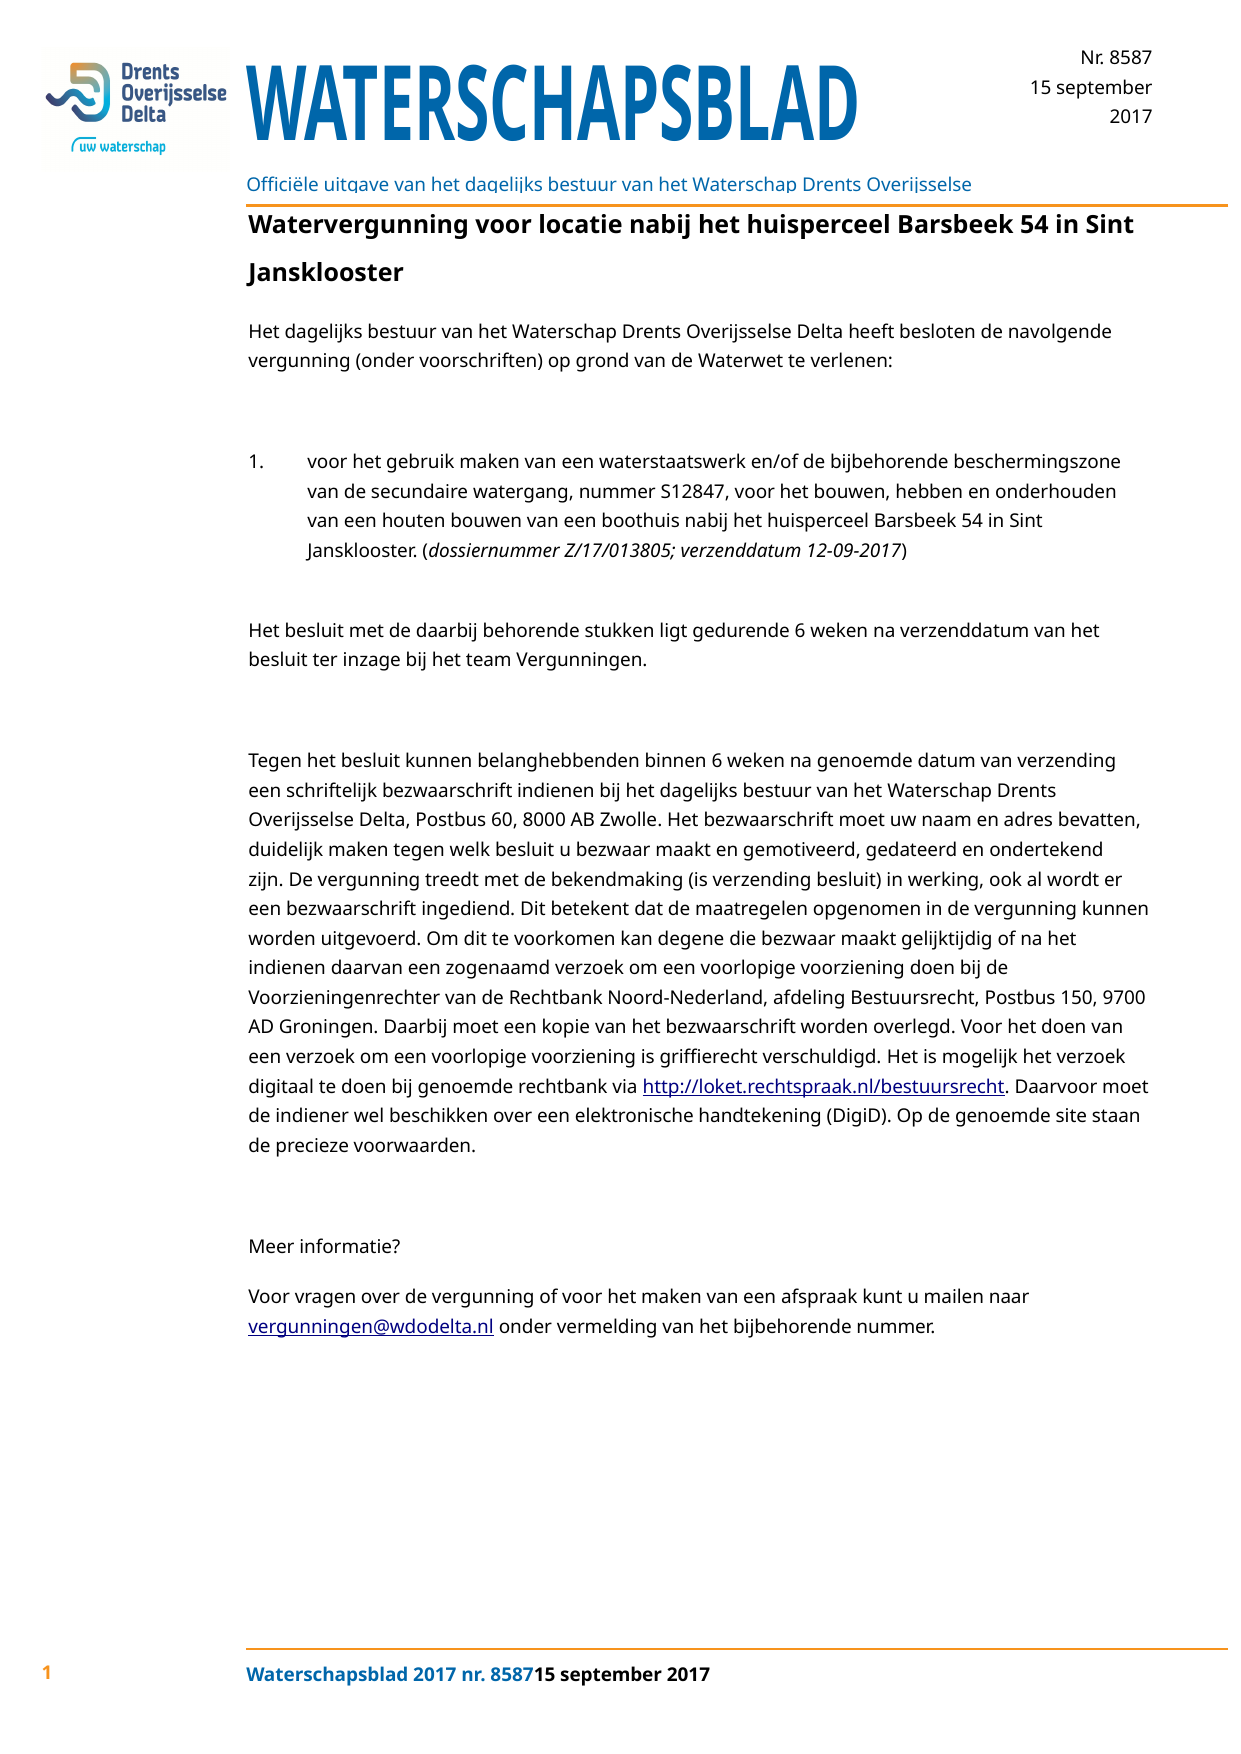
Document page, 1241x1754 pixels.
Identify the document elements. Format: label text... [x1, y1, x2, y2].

text Het besluit met de daarbij behorende stukken ligt gedurende 6 weken na verzenddatum van het besluit ter inzage bij het team Vergunningen. [248, 617, 1152, 672]
text Meer informatie? [248, 1233, 1152, 1259]
list voor het gebruik maken van een waterstaatswerk en/of de bijbehorende beschermingszone van de secundaire watergang, nummer S12847, voor het bouwen, hebben en onderhouden van een houten bouwen van een boothuis nabij het huisperceel Barsbeek 54 in Sint Jansklooster. (dossiernummer Z/17/013805; verzenddatum 12-09-2017) [248, 448, 1152, 563]
text Tegen het besluit kunnen belanghebbenden binnen 6 weken na genoemde datum van verzending een schriftelijk bezwaarschrift indienen bij het dagelijks bestuur van het Waterschap Drents Overijsselse Delta, Postbus 60, 8000 AB Zwolle. Het bezwaarschrift moet uw naam en adres bevatten, duidelijk maken tegen welk besluit u bezwaar maakt en gemotiveerd, gedateerd en ondertekend zijn. De vergunning treedt met de bekendmaking (is verzending besluit) in werking, ook al wordt er een bezwaarschrift ingediend. Dit betekent dat de maatregelen opgenomen in de vergunning kunnen worden uitgevoerd. Om dit te voorkomen kan degene die bezwaar maakt gelijktijdig of na het indienen daarvan een zogenaamd verzoek om een voorlopige voorziening doen bij de Voorzieningenrechter van de Rechtbank Noord-Nederland, afdeling Bestuursrecht, Postbus 150, 9700 AD Groningen. Daarbij moet een kopie van het bezwaarschrift worden overlegd. Voor het doen van een verzoek om een voorlopige voorziening is griffierecht verschuldigd. Het is mogelijk het verzoek digitaal te doen bij genoemde rechtbank via http://loket.rechtspraak.nl/bestuursrecht. Daarvoor moet de indiener wel beschikken over een elektronische handtekening (DigiD). Op de genoemde site staan de precieze voorwaarden. [248, 747, 1152, 1158]
text Het dagelijks bestuur van het Waterschap Drents Overijsselse Delta heeft besloten de navolgende vergunning (onder voorschriften) op grond van de Waterwet te verlenen: [248, 318, 1152, 373]
text Watervergunning voor locatie nabij het huisperceel Barsbeek 54 in Sint Jansklooster [248, 207, 1152, 288]
picture [41, 47, 231, 172]
text Voor vragen over de vergunning of voor het maken van een afspraak kunt u mailen naar vergunningen@wdodelta.nl onder vermelding van het bijbehorende nummer. [248, 1283, 1152, 1339]
